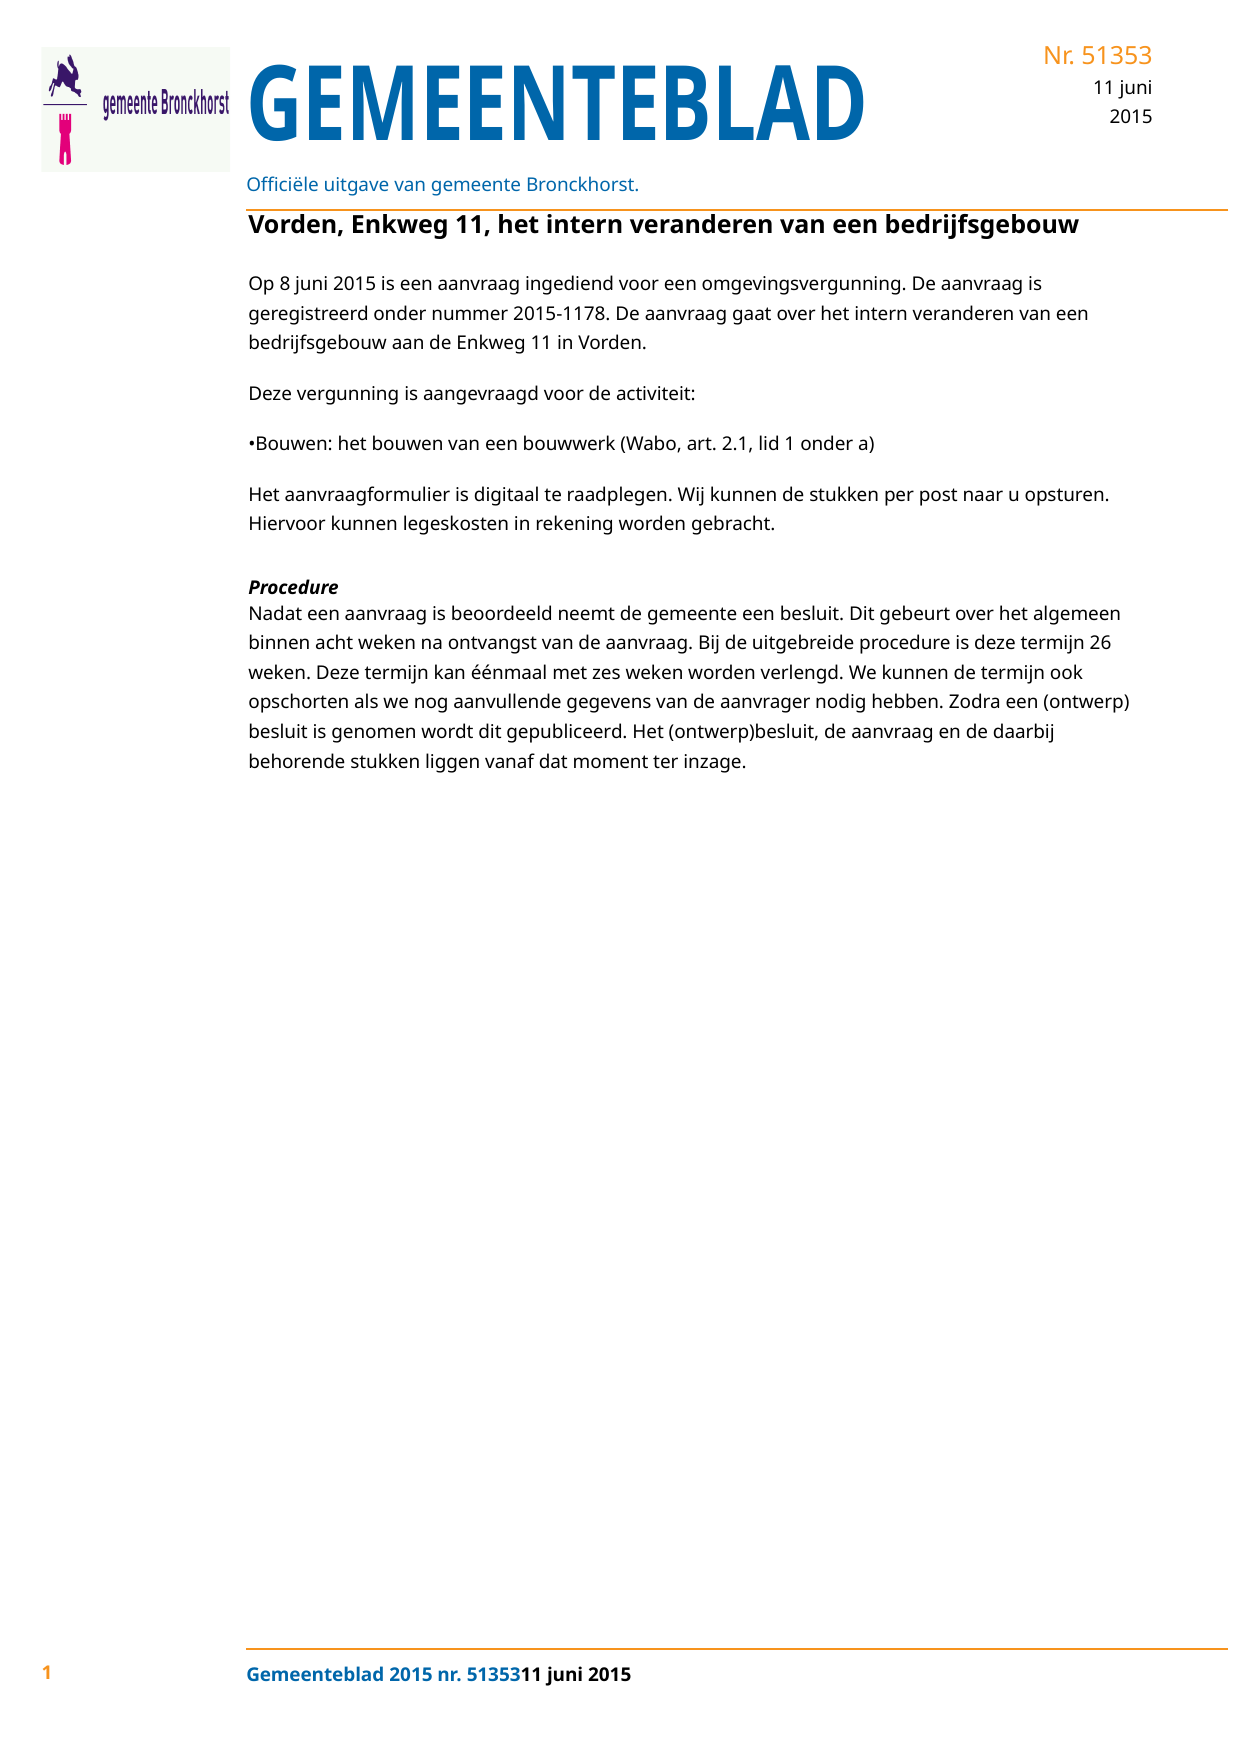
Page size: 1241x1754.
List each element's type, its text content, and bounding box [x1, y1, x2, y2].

text Vorden, Enkweg 11, het intern veranderen van een bedrijfsgebouw [248, 211, 1152, 241]
text Nadat een aanvraag is beoordeeld neemt de gemeente een besluit. Dit gebeurt over het algemeen binnen acht weken na ontvangst van de aanvraag. Bij de uitgebreide procedure is deze termijn 26 weken. Deze termijn kan éénmaal met zes weken worden verlengd. We kunnen de termijn ook opschorten als we nog aanvullende gegevens van de aanvrager nodig hebben. Zodra een (ontwerp) besluit is genomen wordt dit gepubliceerd. Het (ontwerp)besluit, de aanvraag en de daarbij behorende stukken liggen vanaf dat moment ter inzage. [248, 600, 1152, 774]
text •Bouwen: het bouwen van een bouwwerk (Wabo, art. 2.1, lid 1 onder a) [248, 430, 1152, 456]
picture [41, 47, 231, 172]
text Deze vergunning is aangevraagd voor de activiteit: [248, 380, 1152, 406]
text Het aanvraagformulier is digitaal te raadplegen. Wij kunnen de stukken per post naar u opsturen. Hiervoor kunnen legeskosten in rekening worden gebracht. [248, 481, 1152, 536]
text Procedure [248, 574, 1152, 600]
text Op 8 juni 2015 is een aanvraag ingediend voor een omgevingsvergunning. De aanvraag is geregistreerd onder nummer 2015-1178. De aanvraag gaat over het intern veranderen van een bedrijfsgebouw aan de Enkweg 11 in Vorden. [248, 270, 1152, 355]
